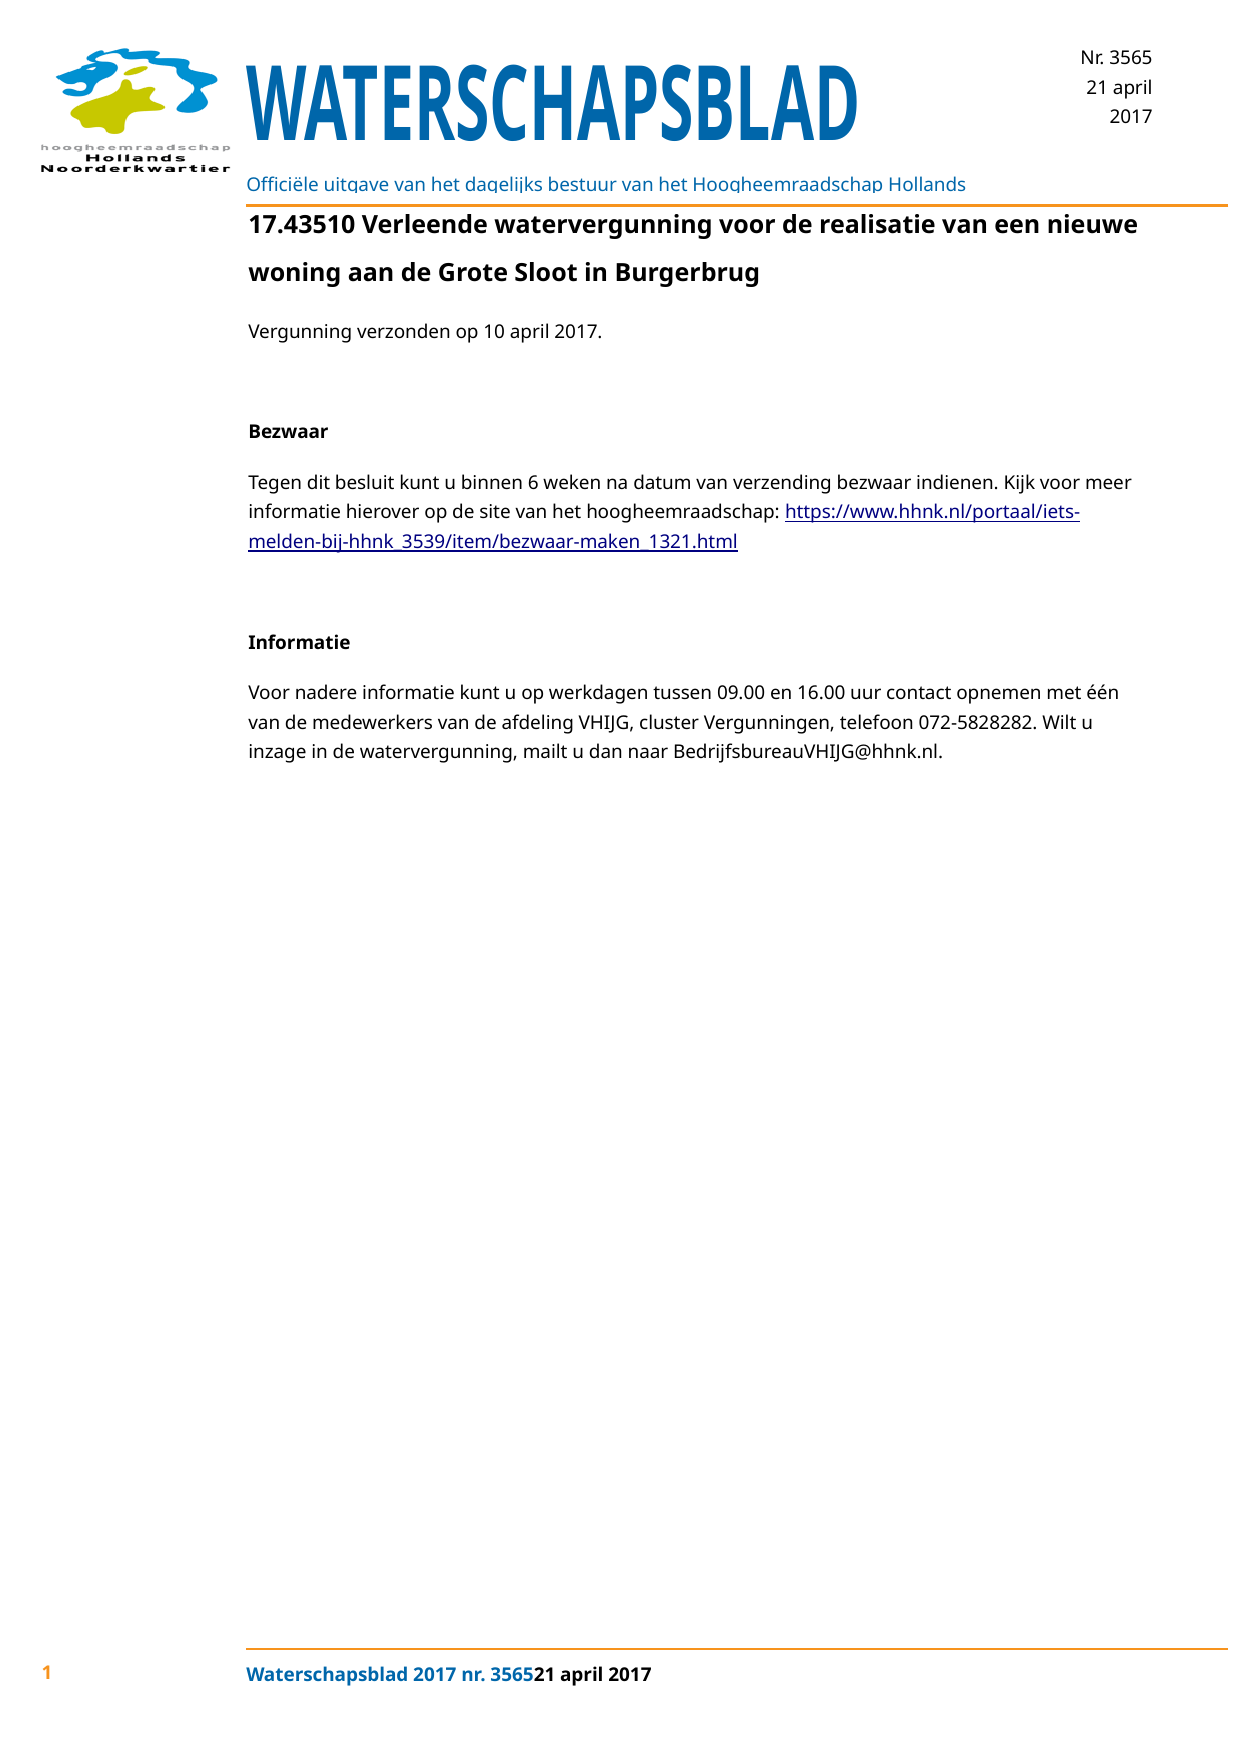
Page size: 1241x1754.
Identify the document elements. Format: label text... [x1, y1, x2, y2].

text Voor nadere informatie kunt u op werkdagen tussen 09.00 en 16.00 uur contact opnemen met één van de medewerkers van de afdeling VHIJG, cluster Vergunningen, telefoon 072-5828282. Wilt u inzage in de watervergunning, mailt u dan naar BedrijfsbureauVHIJG@hhnk.nl. [248, 679, 1152, 764]
text Tegen dit besluit kunt u binnen 6 weken na datum van verzending bezwaar indienen. Kijk voor meer informatie hierover op de site van het hoogheemraadschap: https://www.hhnk.nl/portaal/iets-melden-bij-hhnk_3539/item/bezwaar-maken_1321.html [248, 469, 1152, 554]
picture [41, 47, 231, 172]
text Bezwaar [248, 419, 1152, 444]
text Vergunning verzonden op 10 april 2017. [248, 318, 1152, 344]
text 17.43510 Verleende watervergunning voor de realisatie van een nieuwe woning aan de Grote Sloot in Burgerbrug [248, 207, 1152, 288]
text Informatie [248, 629, 1152, 655]
